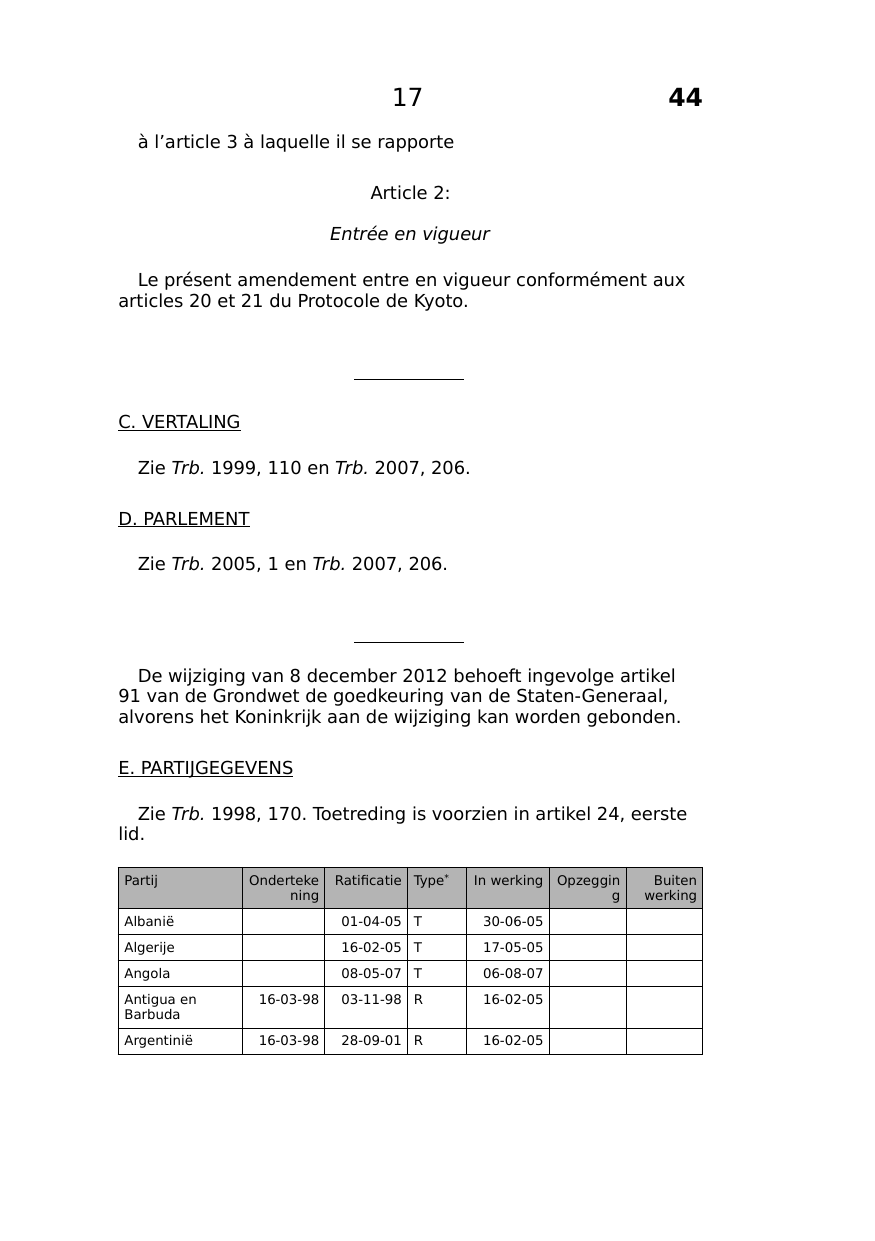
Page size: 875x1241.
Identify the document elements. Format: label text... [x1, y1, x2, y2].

table_cell Albanië [119, 909, 242, 934]
table_cell 16-02-05 [325, 935, 407, 960]
table_cell T [408, 961, 466, 986]
text à l’article 3 à laquelle il se rapporte [118, 132, 703, 153]
table_cell [627, 1029, 702, 1053]
subtitle Article 2: Entrée en vigueur [118, 183, 703, 245]
table_header In werking [467, 868, 549, 908]
table_cell 16-02-05 [467, 987, 549, 1028]
table_cell 16-03-98 [243, 1029, 324, 1053]
table_cell 08-05-07 [325, 961, 407, 986]
table_header Type* [408, 868, 466, 908]
table_header Ondertekening [243, 868, 324, 908]
table_cell [627, 987, 702, 1028]
table_header Ratificatie [325, 868, 407, 908]
table_cell T [408, 909, 466, 934]
table_cell [550, 935, 626, 960]
text De wijziging van 8 december 2012 behoeft ingevolge artikel 91 van de Grondwet de goedkeuring van de Staten-Generaal, alvorens het Koninkrijk aan de wijziging kan worden gebonden. [118, 666, 703, 728]
table_cell 01-04-05 [325, 909, 407, 934]
table_header Buiten werking [627, 868, 702, 908]
table_cell [243, 909, 324, 934]
text Zie Trb. 1999, 110 en Trb. 2007, 206. [118, 458, 703, 478]
table_cell [550, 961, 626, 986]
table_cell 16-02-05 [467, 1029, 549, 1053]
table_cell [550, 987, 626, 1028]
table_cell [243, 935, 324, 960]
table_cell Argentinië [119, 1029, 242, 1053]
text Zie Trb. 2005, 1 en Trb. 2007, 206. [118, 554, 703, 575]
text Zie Trb. 1998, 170. Toetreding is voorzien in artikel 24, eerste lid. [118, 803, 703, 845]
table_cell 17-05-05 [467, 935, 549, 960]
table_cell [627, 935, 702, 960]
subtitle E. PARTIJGEGEVENS [118, 758, 703, 778]
table_cell T [408, 935, 466, 960]
subtitle D. PARLEMENT [118, 508, 703, 529]
table_header Partij [119, 868, 242, 908]
table_header Opzegging [550, 868, 626, 908]
table_cell 03-11-98 [325, 987, 407, 1028]
table_cell [627, 961, 702, 986]
table_cell R [408, 987, 466, 1028]
text Le présent amendement entre en vigueur conformément aux articles 20 et 21 du Protocole de Kyoto. [118, 270, 703, 311]
table_cell [550, 909, 626, 934]
table_cell 30-06-05 [467, 909, 549, 934]
table_cell 28-09-01 [325, 1029, 407, 1053]
subtitle C. VERTALING [118, 412, 703, 433]
table_cell R [408, 1029, 466, 1053]
table_cell 06-08-07 [467, 961, 549, 986]
table_cell [627, 909, 702, 934]
table_cell [550, 1029, 626, 1053]
table_cell [243, 961, 324, 986]
table_cell Angola [119, 961, 242, 986]
table_cell Antigua en Barbuda [119, 987, 242, 1028]
table_cell 16-03-98 [243, 987, 324, 1028]
table_cell Algerije [119, 935, 242, 960]
